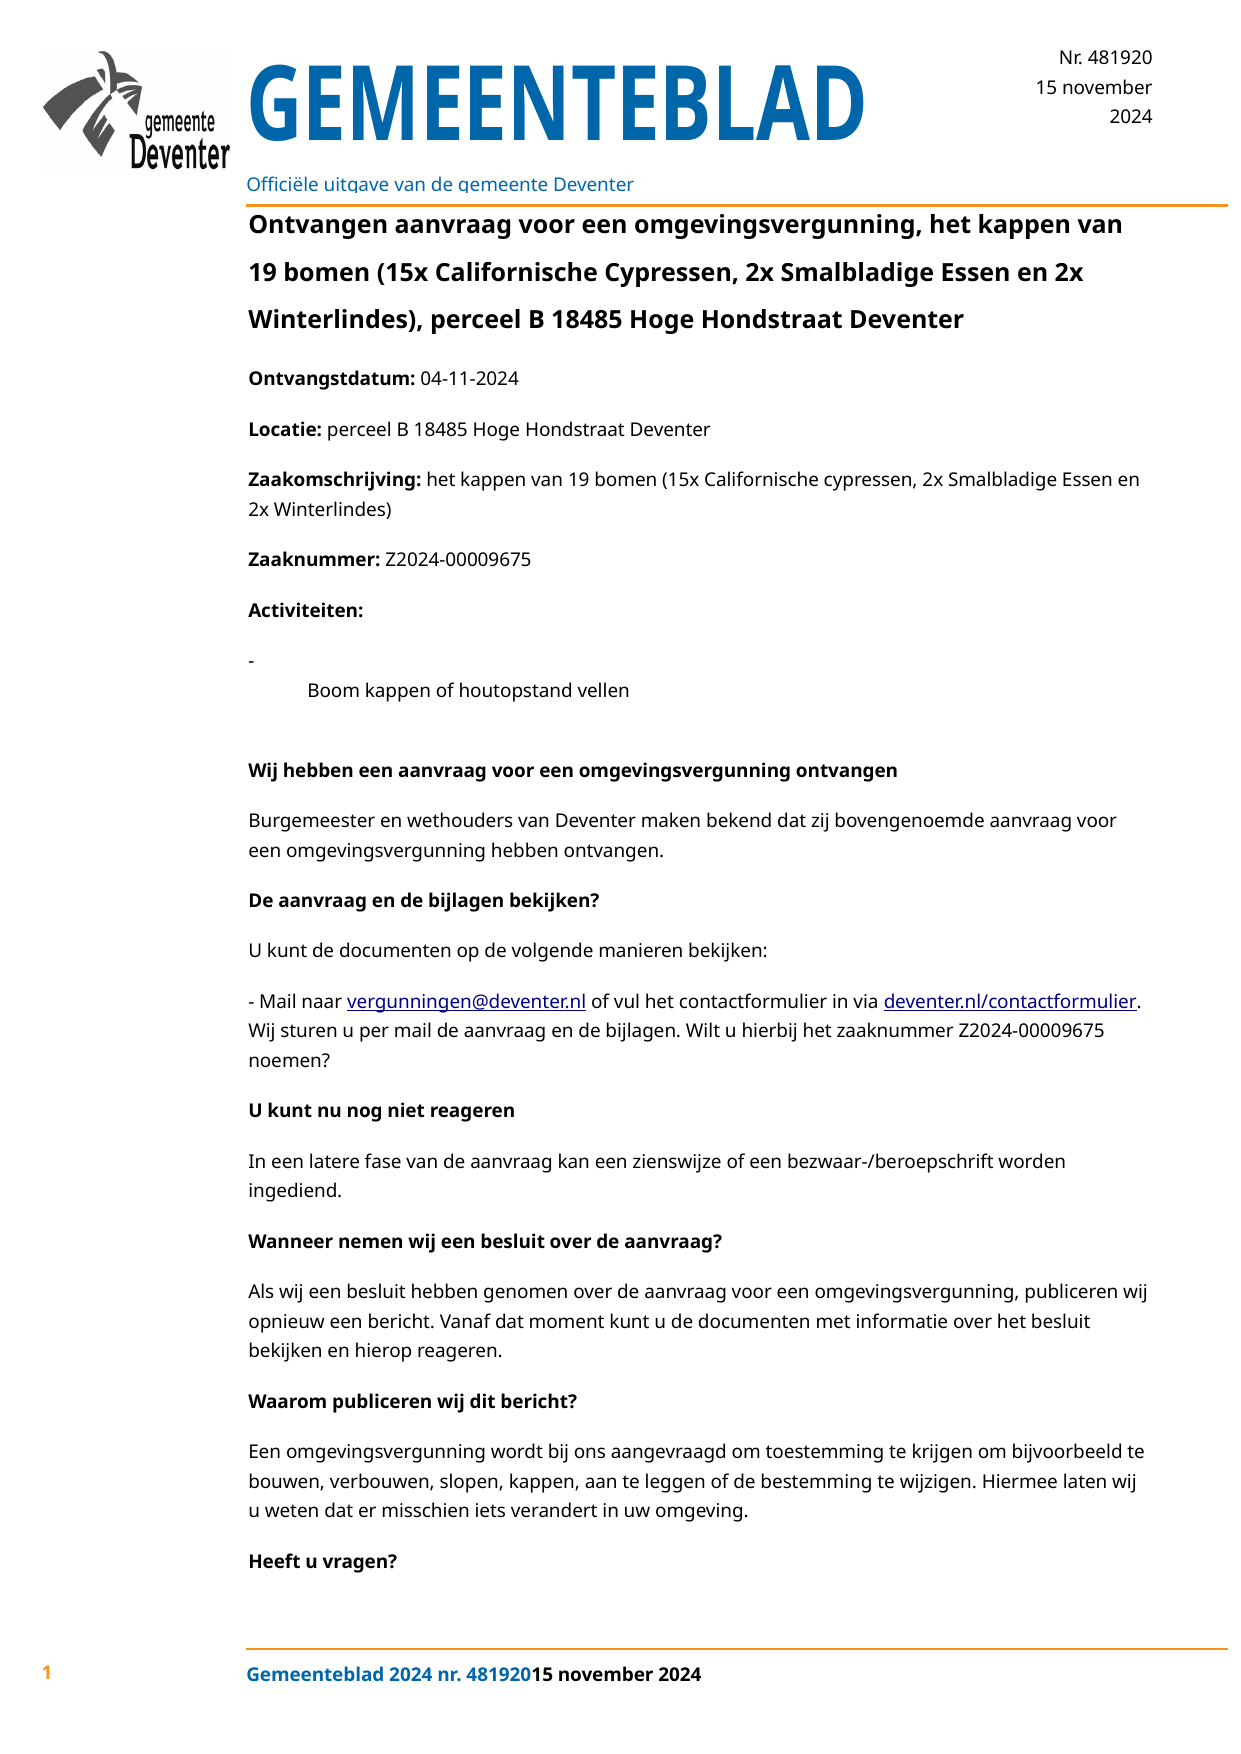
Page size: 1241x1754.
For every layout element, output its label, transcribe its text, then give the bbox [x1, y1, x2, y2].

picture [41, 47, 231, 172]
text De aanvraag en de bijlagen bekijken? [248, 887, 1152, 913]
text Ontvangstdatum: 04-11-2024 [248, 366, 1152, 391]
text Zaaknummer: Z2024-00009675 [248, 546, 1152, 572]
text U kunt de documenten op de volgende manieren bekijken: [248, 938, 1152, 963]
text Wij hebben een aanvraag voor een omgevingsvergunning ontvangen [248, 757, 1152, 782]
text Heeft u vragen? [248, 1548, 1152, 1574]
text Zaakomschrijving: het kappen van 19 bomen (15x Californische cypressen, 2x Smalbladige Essen en 2x Winterlindes) [248, 466, 1152, 522]
text In een latere fase van de aanvraag kan een zienswijze of een bezwaar-/beroepschrift worden ingediend. [248, 1148, 1152, 1203]
text U kunt nu nog niet reageren [248, 1098, 1152, 1123]
text Burgemeester en wethouders van Deventer maken bekend dat zij bovengenoemde aanvraag voor een omgevingsvergunning hebben ontvangen. [248, 807, 1152, 862]
text Wanneer nemen wij een besluit over de aanvraag? [248, 1228, 1152, 1254]
text Waarom publiceren wij dit bericht? [248, 1388, 1152, 1414]
text - Mail naar vergunningen@deventer.nl of vul het contactformulier in via deventer.nl/contactformulier. Wij sturen u per mail de aanvraag en de bijlagen. Wilt u hierbij het zaaknummer Z2024-00009675 noemen? [248, 988, 1152, 1073]
text Activiteiten: [248, 597, 1152, 622]
list Boom kappen of houtopstand vellen [248, 677, 1152, 702]
text Locatie: perceel B 18485 Hoge Hondstraat Deventer [248, 416, 1152, 442]
text Een omgevingsvergunning wordt bij ons aangevraagd om toestemming te krijgen om bijvoorbeeld te bouwen, verbouwen, slopen, kappen, aan te leggen of de bestemming te wijzigen. Hiermee laten wij u weten dat er misschien iets verandert in uw omgeving. [248, 1438, 1152, 1523]
text Ontvangen aanvraag voor een omgevingsvergunning, het kappen van 19 bomen (15x Californische Cypressen, 2x Smalbladige Essen en 2x Winterlindes), perceel B 18485 Hoge Hondstraat Deventer [248, 207, 1152, 336]
text Als wij een besluit hebben genomen over de aanvraag voor een omgevingsvergunning, publiceren wij opnieuw een bericht. Vanaf dat moment kunt u de documenten met informatie over het besluit bekijken en hierop reageren. [248, 1278, 1152, 1363]
